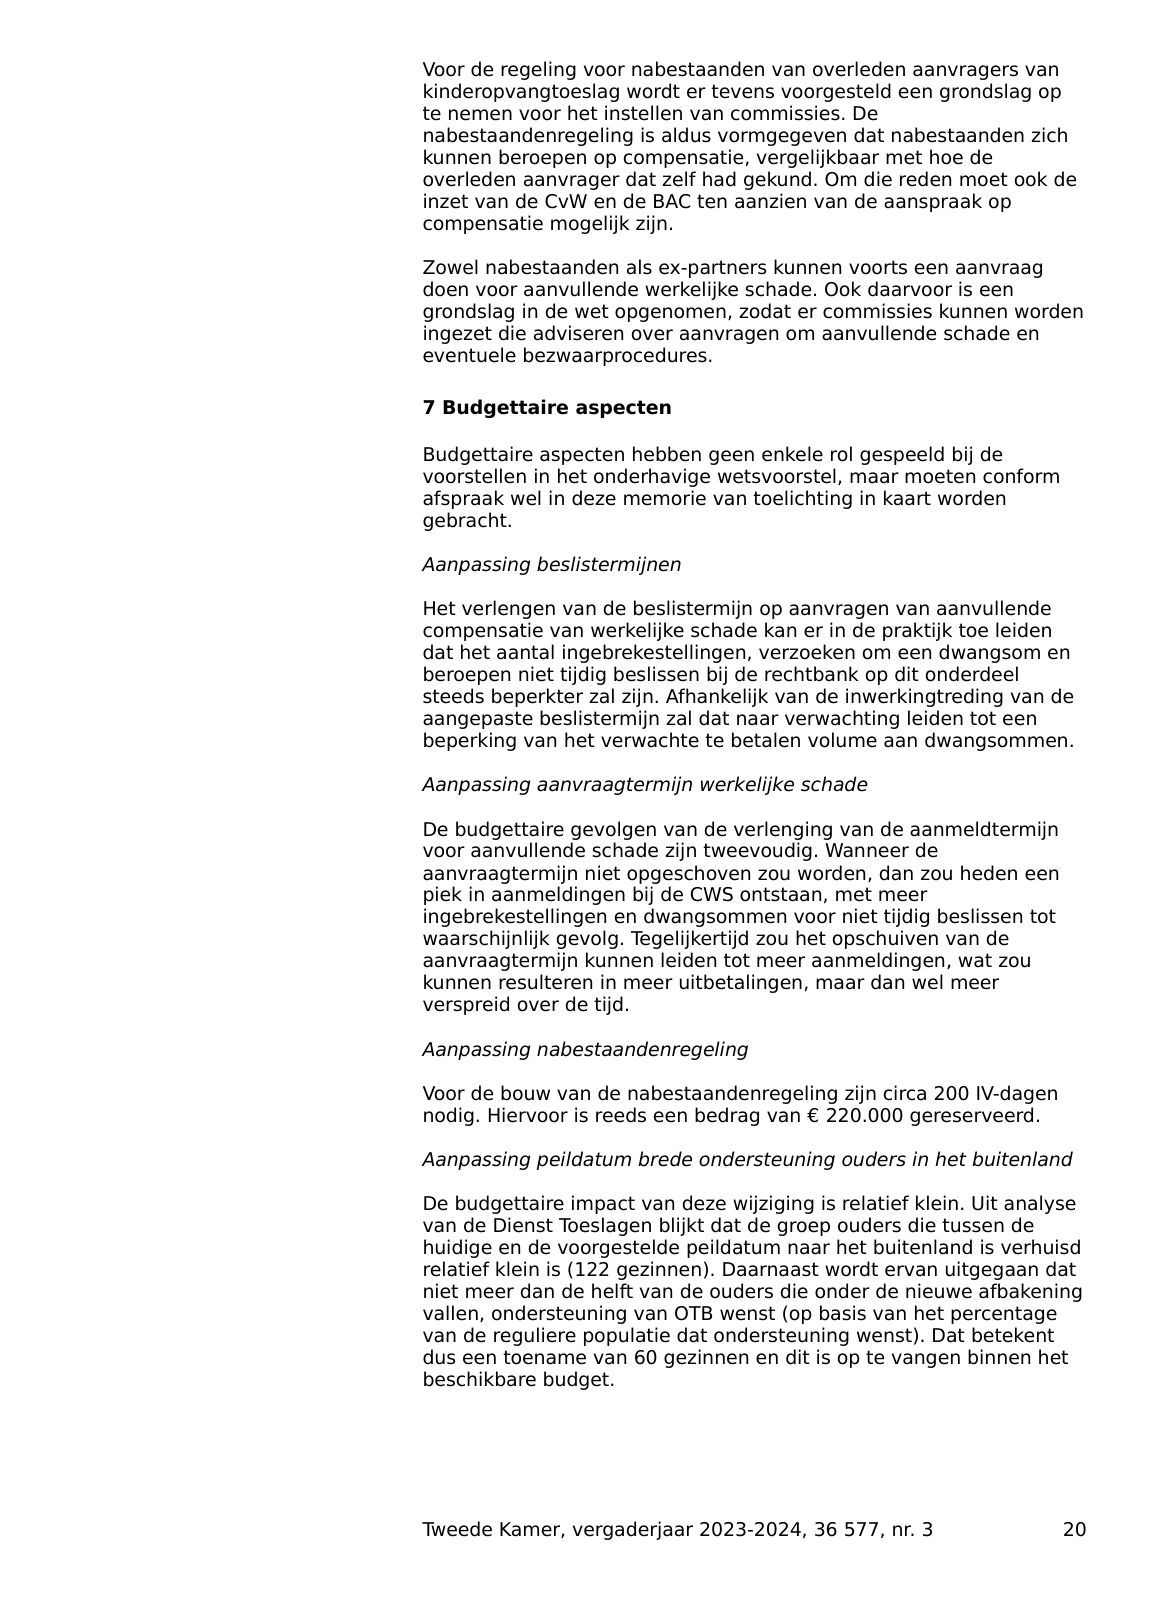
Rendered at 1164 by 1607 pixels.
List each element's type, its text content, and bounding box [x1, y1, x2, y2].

subtitle 7 Budgettaire aspecten [422, 397, 1087, 419]
subtitle Aanpassing nabestaandenregeling [422, 1038, 1087, 1060]
text Voor de bouw van de nabestaandenregeling zijn circa 200 IV-dagen nodig. Hiervoor is reeds een bedrag van € 220.000 gereserveerd. [422, 1083, 1087, 1127]
text De budgettaire gevolgen van de verlenging van de aanmeldtermijn voor aanvullende schade zijn tweevoudig. Wanneer de aanvraagtermijn niet opgeschoven zou worden, dan zou heden een piek in aanmeldingen bij de CWS ontstaan, met meer ingebrekestellingen en dwangsommen voor niet tijdig beslissen tot waarschijnlijk gevolg. Tegelijkertijd zou het opschuiven van de aanvraagtermijn kunnen leiden tot meer aanmeldingen, wat zou kunnen resulteren in meer uitbetalingen, maar dan wel meer verspreid over de tijd. [422, 818, 1087, 1016]
text Zowel nabestaanden als ex-partners kunnen voorts een aanvraag doen voor aanvullende werkelijke schade. Ook daarvoor is een grondslag in de wet opgenomen, zodat er commissies kunnen worden ingezet die adviseren over aanvragen om aanvullende schade en eventuele bezwaarprocedures. [422, 257, 1087, 367]
text Het verlengen van de beslistermijn op aanvragen van aanvullende compensatie van werkelijke schade kan er in de praktijk toe leiden dat het aantal ingebrekestellingen, verzoeken om een dwangsom en beroepen niet tijdig beslissen bij de rechtbank op dit onderdeel steeds beperkter zal zijn. Afhankelijk van de inwerkingtreding van de aangepaste beslistermijn zal dat naar verwachting leiden tot een beperking van het verwachte te betalen volume aan dwangsommen. [422, 598, 1087, 752]
subtitle Aanpassing peildatum brede ondersteuning ouders in het buitenland [422, 1149, 1087, 1171]
subtitle Aanpassing beslistermijnen [422, 554, 1087, 576]
text Budgettaire aspecten hebben geen enkele rol gespeeld bij de voorstellen in het onderhavige wetsvoorstel, maar moeten conform afspraak wel in deze memorie van toelichting in kaart worden gebracht. [422, 444, 1087, 532]
text De budgettaire impact van deze wijziging is relatief klein. Uit analyse van de Dienst Toeslagen blijkt dat de groep ouders die tussen de huidige en de voorgestelde peildatum naar het buitenland is verhuisd relatief klein is (122 gezinnen). Daarnaast wordt ervan uitgegaan dat niet meer dan de helft van de ouders die onder de nieuwe afbakening vallen, ondersteuning van OTB wenst (op basis van het percentage van de reguliere populatie dat ondersteuning wenst). Dat betekent dus een toename van 60 gezinnen en dit is op te vangen binnen het beschikbare budget. [422, 1193, 1087, 1391]
subtitle Aanpassing aanvraagtermijn werkelijke schade [422, 774, 1087, 796]
text Voor de regeling voor nabestaanden van overleden aanvragers van kinderopvangtoeslag wordt er tevens voorgesteld een grondslag op te nemen voor het instellen van commissies. De nabestaandenregeling is aldus vormgegeven dat nabestaanden zich kunnen beroepen op compensatie, vergelijkbaar met hoe de overleden aanvrager dat zelf had gekund. Om die reden moet ook de inzet van de CvW en de BAC ten aanzien van de aanspraak op compensatie mogelijk zijn. [422, 59, 1087, 235]
